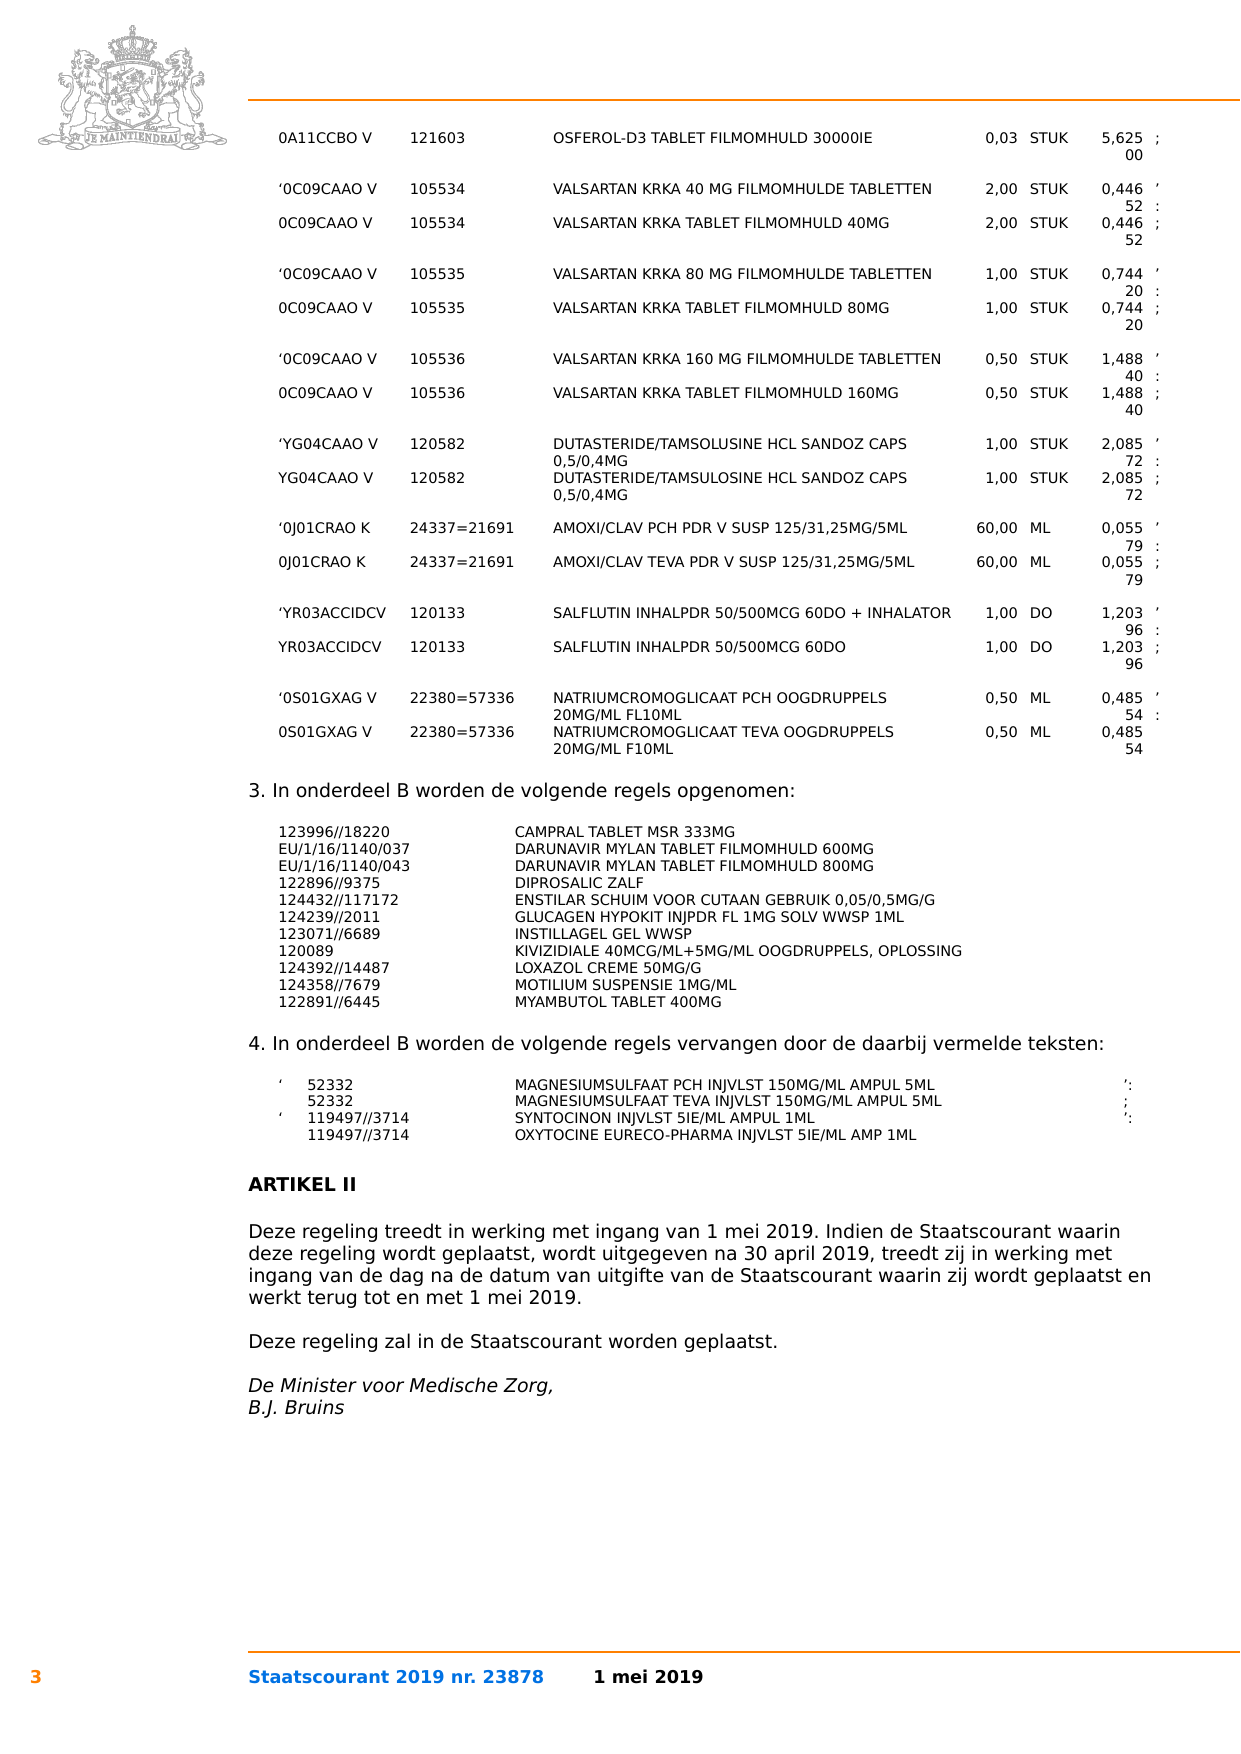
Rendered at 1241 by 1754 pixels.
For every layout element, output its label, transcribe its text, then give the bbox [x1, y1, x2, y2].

table_cell 0,03 [961, 130, 1023, 164]
table_cell 24337=21691 [404, 554, 547, 588]
table_cell [1094, 1093, 1117, 1110]
table_cell 2,08572 [1086, 470, 1149, 503]
table_cell ‘0C09CAAO V [278, 181, 403, 215]
table_cell 105536 [404, 351, 547, 384]
table_header ’: [1117, 1076, 1163, 1093]
table_header ‘ [278, 1076, 301, 1093]
table_cell DUTASTERIDE/TAMSOLUSINE HCL SANDOZ CAPS 0,5/0,4MG [547, 436, 961, 469]
table_cell 1,00 [961, 639, 1023, 673]
table_cell 0,74420 [1086, 266, 1149, 300]
table_cell 105534 [404, 181, 547, 215]
table_cell 2,00 [961, 181, 1023, 215]
table_cell ‘0C09CAAO V [278, 266, 403, 300]
text 4. In onderdeel B worden de volgende regels vervangen door de daarbij vermelde teksten: [248, 1032, 1163, 1054]
table_cell 5,62500 [1086, 130, 1149, 164]
table_cell STUK [1024, 351, 1086, 384]
table_cell ‘0C09CAAO V [278, 351, 403, 384]
table_cell 120133 [404, 639, 547, 673]
table_cell STUK [1024, 436, 1086, 469]
table_cell 1,20396 [1086, 605, 1149, 639]
table_cell 0J01CRAO K [278, 554, 403, 588]
table_cell 24337=21691 [404, 520, 547, 554]
table_cell [278, 164, 1163, 181]
table_cell 0C09CAAO V [278, 215, 403, 249]
table_cell [1094, 1110, 1117, 1127]
table_cell 0C09CAAO V [278, 385, 403, 418]
table_cell 0,50 [961, 724, 1023, 758]
table_cell [278, 419, 1163, 436]
table_cell SALFLUTIN INHALPDR 50/500MCG 60DO [547, 639, 961, 673]
table_cell 0S01GXAG V [278, 724, 403, 758]
table_cell ’: [1149, 351, 1163, 384]
table_cell 121603 [404, 130, 547, 164]
table_cell 119497//3714 [301, 1127, 509, 1144]
table_cell 0C09CAAO V [278, 300, 403, 334]
table_header 52332 [301, 1076, 509, 1093]
table_cell STUK [1024, 385, 1086, 418]
table_cell 1,00 [961, 300, 1023, 334]
table_cell 0,05579 [1086, 520, 1149, 554]
text Deze regeling treedt in werking met ingang van 1 mei 2019. Indien de Staatscourant waarin deze regeling wordt geplaatst, wordt uitgegeven na 30 april 2019, treedt zij in werking met ingang van de dag na de datum van uitgifte van de Staatscourant waarin zij wordt geplaatst en werkt terug tot en met 1 mei 2019. [248, 1221, 1163, 1309]
table_cell 120582 [404, 436, 547, 469]
table_cell ‘YR03ACCIDCV [278, 605, 403, 639]
table_cell EU/1/16/1140/037 [278, 841, 509, 858]
table_cell 1,00 [961, 436, 1023, 469]
table_cell MAGNESIUMSULFAAT TEVA INJVLST 150MG/ML AMPUL 5ML [509, 1093, 1094, 1110]
table_cell ML [1024, 690, 1086, 724]
table_cell 122891//6445 [278, 994, 509, 1011]
table_cell LOXAZOL CREME 50MG/G [509, 960, 1163, 977]
table_cell 1,00 [961, 605, 1023, 639]
table_cell ‘ [278, 1110, 301, 1127]
table_cell ; [1117, 1093, 1163, 1110]
table_cell [278, 673, 1163, 690]
table_cell 1,20396 [1086, 639, 1149, 673]
text De Minister voor Medische Zorg, B.J. Bruins [248, 1375, 1163, 1419]
table_header [1094, 1076, 1117, 1093]
table_cell AMOXI/CLAV PCH PDR V SUSP 125/31,25MG/5ML [547, 520, 961, 554]
table_cell STUK [1024, 266, 1086, 300]
table_cell EU/1/16/1140/043 [278, 858, 509, 875]
table_cell STUK [1024, 215, 1086, 249]
table_cell GLUCAGEN HYPOKIT INJPDR FL 1MG SOLV WWSP 1ML [509, 909, 1163, 926]
table_header CAMPRAL TABLET MSR 333MG [509, 824, 1163, 841]
table_cell ; [1149, 554, 1163, 588]
table_cell SALFLUTIN INHALPDR 50/500MCG 60DO + INHALATOR [547, 605, 961, 639]
text 3. In onderdeel B worden de volgende regels opgenomen: [248, 780, 1163, 802]
table_cell 119497//3714 [301, 1110, 509, 1127]
table_cell [278, 1127, 301, 1144]
table_cell 120089 [278, 943, 509, 960]
table_cell ‘0S01GXAG V [278, 690, 403, 724]
table_cell 124239//2011 [278, 909, 509, 926]
table_cell VALSARTAN KRKA 40 MG FILMOMHULDE TABLETTEN [547, 181, 961, 215]
table_cell MYAMBUTOL TABLET 400MG [509, 994, 1163, 1011]
table_cell ML [1024, 520, 1086, 554]
table_cell ML [1024, 724, 1086, 758]
table_cell VALSARTAN KRKA TABLET FILMOMHULD 80MG [547, 300, 961, 334]
table_cell STUK [1024, 470, 1086, 503]
table_cell DARUNAVIR MYLAN TABLET FILMOMHULD 600MG [509, 841, 1163, 858]
table_cell [1094, 1127, 1163, 1144]
table_cell 120582 [404, 470, 547, 503]
table_header MAGNESIUMSULFAAT PCH INJVLST 150MG/ML AMPUL 5ML [509, 1076, 1094, 1093]
table_cell 2,00 [961, 215, 1023, 249]
table_cell VALSARTAN KRKA TABLET FILMOMHULD 160MG [547, 385, 961, 418]
table_cell 0,50 [961, 690, 1023, 724]
table_cell ; [1149, 470, 1163, 503]
table_cell STUK [1024, 130, 1086, 164]
table_cell ‘0J01CRAO K [278, 520, 403, 554]
table_cell SYNTOCINON INJVLST 5IE/ML AMPUL 1ML [509, 1110, 1094, 1127]
table_cell ; [1149, 130, 1163, 164]
table_cell ’: [1149, 181, 1163, 215]
table_cell 60,00 [961, 520, 1023, 554]
table_cell STUK [1024, 300, 1086, 334]
table_cell MOTILIUM SUSPENSIE 1MG/ML [509, 977, 1163, 994]
table_cell [278, 504, 1163, 520]
table_cell 2,08572 [1086, 436, 1149, 469]
table_cell ’: [1149, 690, 1163, 724]
table_cell ; [1149, 385, 1163, 418]
table_cell DIPROSALIC ZALF [509, 875, 1163, 892]
table_cell 22380=57336 [404, 690, 547, 724]
table_cell 60,00 [961, 554, 1023, 588]
table_cell ; [1149, 639, 1163, 673]
table_cell 0,48554 [1086, 724, 1149, 758]
table_cell 1,48840 [1086, 351, 1149, 384]
table_cell NATRIUMCROMOGLICAAT TEVA OOGDRUPPELS 20MG/ML F10ML [547, 724, 961, 758]
table_cell KIVIZIDIALE 40MCG/ML+5MG/ML OOGDRUPPELS, OPLOSSING [509, 943, 1163, 960]
table_cell [278, 249, 1163, 266]
table_cell ; [1149, 300, 1163, 334]
table_cell 0,50 [961, 385, 1023, 418]
table_cell INSTILLAGEL GEL WWSP [509, 926, 1163, 943]
table_cell 0A11CCBO V [278, 130, 403, 164]
table_cell [278, 334, 1163, 351]
table_cell 52332 [301, 1093, 509, 1110]
table_cell DUTASTERIDE/TAMSULOSINE HCL SANDOZ CAPS 0,5/0,4MG [547, 470, 961, 503]
table_cell [278, 1093, 301, 1110]
table_cell 105534 [404, 215, 547, 249]
table_cell 0,05579 [1086, 554, 1149, 588]
table_cell 1,00 [961, 266, 1023, 300]
table_cell ; [1149, 215, 1163, 249]
table_cell 105536 [404, 385, 547, 418]
table_cell 124392//14487 [278, 960, 509, 977]
table_cell ’: [1149, 605, 1163, 639]
table_cell DARUNAVIR MYLAN TABLET FILMOMHULD 800MG [509, 858, 1163, 875]
table_cell 105535 [404, 266, 547, 300]
table_cell VALSARTAN KRKA TABLET FILMOMHULD 40MG [547, 215, 961, 249]
table_cell ’: [1149, 520, 1163, 554]
table_cell 1,48840 [1086, 385, 1149, 418]
table_cell 1,00 [961, 470, 1023, 503]
table_cell OSFEROL-D3 TABLET FILMOMHULD 30000IE [547, 130, 961, 164]
table_cell ’: [1149, 436, 1163, 469]
table_cell ‘YG04CAAO V [278, 436, 403, 469]
table_cell 0,44652 [1086, 181, 1149, 215]
text Deze regeling zal in de Staatscourant worden geplaatst. [248, 1331, 1163, 1353]
table_cell 0,50 [961, 351, 1023, 384]
table_cell OXYTOCINE EURECO-PHARMA INJVLST 5IE/ML AMP 1ML [509, 1127, 1094, 1144]
table_cell AMOXI/CLAV TEVA PDR V SUSP 125/31,25MG/5ML [547, 554, 961, 588]
table_cell VALSARTAN KRKA 80 MG FILMOMHULDE TABLETTEN [547, 266, 961, 300]
table_cell [278, 588, 1163, 605]
table_cell 105535 [404, 300, 547, 334]
table_cell 124358//7679 [278, 977, 509, 994]
table_cell ML [1024, 554, 1086, 588]
table_cell 0,44652 [1086, 215, 1149, 249]
table_cell [1149, 724, 1163, 758]
table_cell DO [1024, 639, 1086, 673]
table_cell 120133 [404, 605, 547, 639]
table_header 123996//18220 [278, 824, 509, 841]
table_cell 124432//117172 [278, 892, 509, 909]
table_cell 122896//9375 [278, 875, 509, 892]
table_cell ’: [1149, 266, 1163, 300]
picture [38, 25, 227, 150]
table_cell NATRIUMCROMOGLICAAT PCH OOGDRUPPELS 20MG/ML FL10ML [547, 690, 961, 724]
table_cell 22380=57336 [404, 724, 547, 758]
table_cell YG04CAAO V [278, 470, 403, 503]
table_cell VALSARTAN KRKA 160 MG FILMOMHULDE TABLETTEN [547, 351, 961, 384]
table_cell 0,48554 [1086, 690, 1149, 724]
table_cell 0,74420 [1086, 300, 1149, 334]
table_cell ’: [1117, 1110, 1163, 1127]
table_cell YR03ACCIDCV [278, 639, 403, 673]
table_cell DO [1024, 605, 1086, 639]
table_cell STUK [1024, 181, 1086, 215]
table_cell 123071//6689 [278, 926, 509, 943]
table_cell ENSTILAR SCHUIM VOOR CUTAAN GEBRUIK 0,05/0,5MG/G [509, 892, 1163, 909]
subtitle ARTIKEL II [248, 1174, 1163, 1196]
